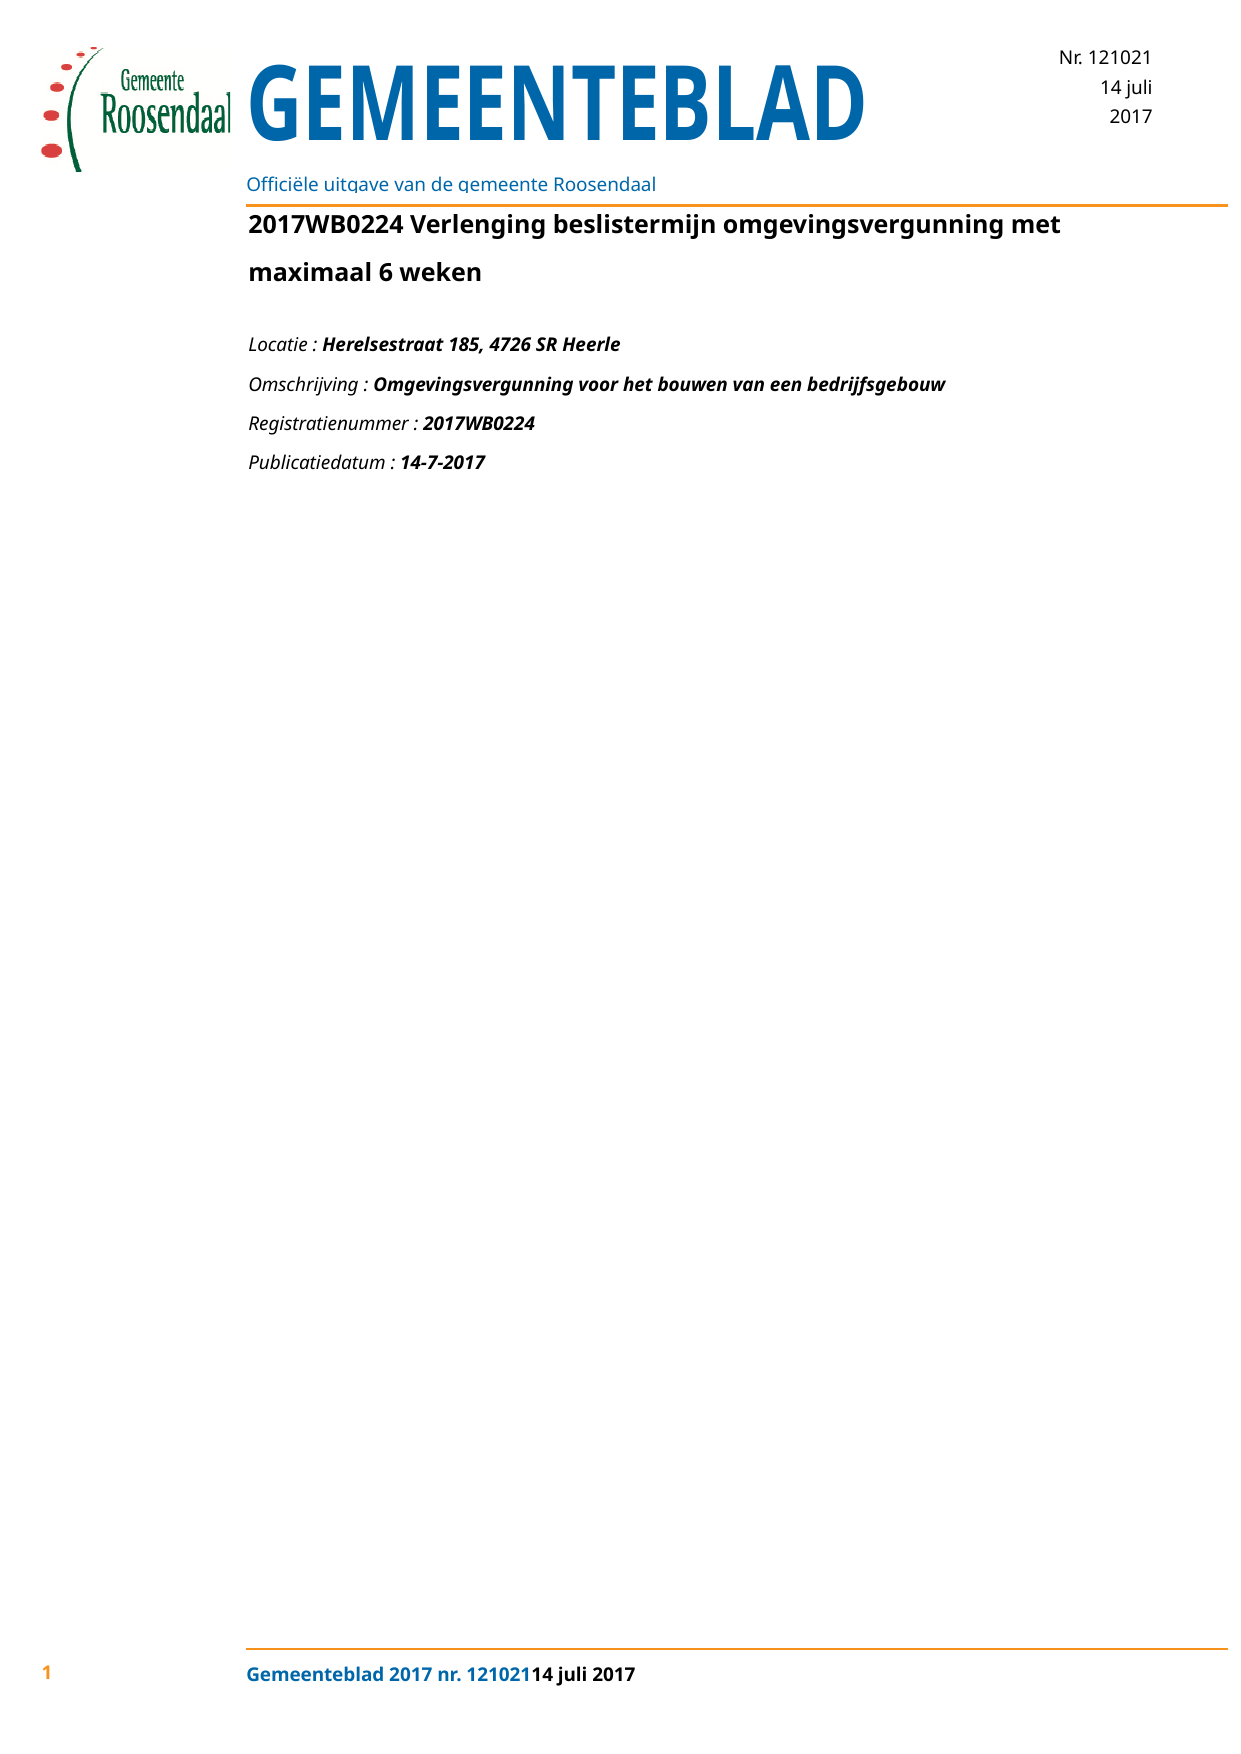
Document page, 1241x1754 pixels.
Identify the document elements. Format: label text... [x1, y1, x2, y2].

text 2017WB0224 Verlenging beslistermijn omgevingsvergunning met maximaal 6 weken [248, 207, 1152, 288]
text Publicatiedatum : 14-7-2017 [248, 449, 1152, 475]
picture [41, 47, 231, 172]
text Registratienummer : 2017WB0224 [248, 410, 1152, 436]
text Locatie : Herelsestraat 185, 4726 SR Heerle [248, 331, 1152, 357]
text Omschrijving : Omgevingsvergunning voor het bouwen van een bedrijfsgebouw [248, 371, 1152, 396]
